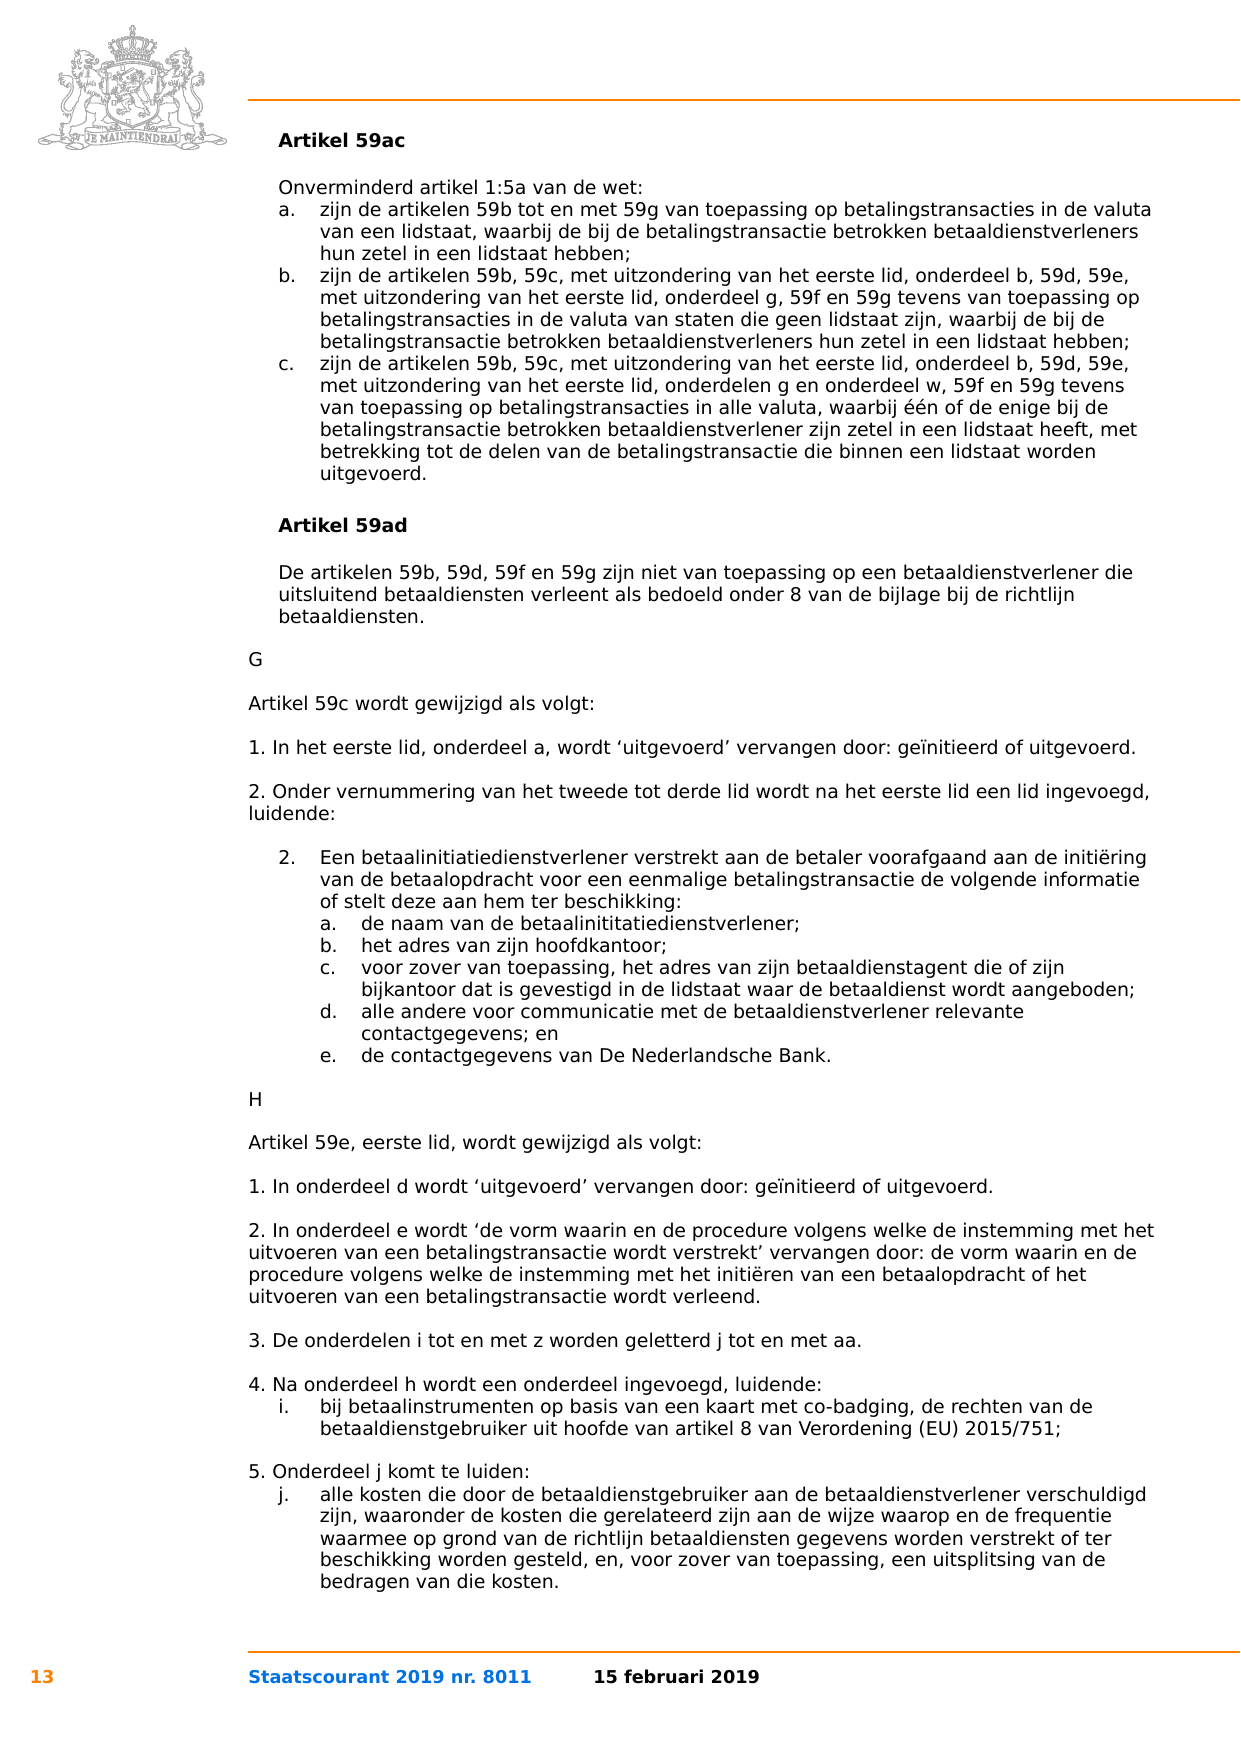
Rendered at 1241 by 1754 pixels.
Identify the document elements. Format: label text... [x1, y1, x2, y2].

text 1. In het eerste lid, onderdeel a, wordt ‘uitgevoerd’ vervangen door: geïnitieerd of uitgevoerd. [248, 737, 1163, 759]
text c. zijn de artikelen 59b, 59c, met uitzondering van het eerste lid, onderdeel b, 59d, 59e, met uitzondering van het eerste lid, onderdelen g en onderdeel w, 59f en 59g tevens van toepassing op betalingstransacties in alle valuta, waarbij één of de enige bij de betalingstransactie betrokken betaaldienstverlener zijn zetel in een lidstaat heeft, met betrekking tot de delen van de betalingstransactie die binnen een lidstaat worden uitgevoerd. [278, 353, 1163, 484]
text Artikel 59e, eerste lid, wordt gewijzigd als volgt: [248, 1132, 1163, 1154]
text 1. In onderdeel d wordt ‘uitgevoerd’ vervangen door: geïnitieerd of uitgevoerd. [248, 1176, 1163, 1198]
text a. de naam van de betaalinititatiedienstverlener; [319, 913, 1163, 935]
text a. zijn de artikelen 59b tot en met 59g van toepassing op betalingstransacties in de valuta van een lidstaat, waarbij de bij de betalingstransactie betrokken betaaldienstverleners hun zetel in een lidstaat hebben; [278, 199, 1163, 265]
text j. alle kosten die door de betaaldienstgebruiker aan de betaaldienstverlener verschuldigd zijn, waaronder de kosten die gerelateerd zijn aan de wijze waarop en de frequentie waarmee op grond van de richtlijn betaaldiensten gegevens worden verstrekt of ter beschikking worden gesteld, en, voor zover van toepassing, een uitsplitsing van de bedragen van die kosten. [278, 1483, 1163, 1593]
text d. alle andere voor communicatie met de betaaldienstverlener relevante contactgegevens; en [319, 1001, 1163, 1044]
subtitle Artikel 59ac [278, 130, 1163, 152]
text 4. Na onderdeel h wordt een onderdeel ingevoegd, luidende: [248, 1374, 1163, 1396]
text H [248, 1088, 1163, 1110]
text De artikelen 59b, 59d, 59f en 59g zijn niet van toepassing op een betaaldienstverlener die uitsluitend betaaldiensten verleent als bedoeld onder 8 van de bijlage bij de richtlijn betaaldiensten. [278, 562, 1163, 627]
text 2. Onder vernummering van het tweede tot derde lid wordt na het eerste lid een lid ingevoegd, luidende: [248, 781, 1163, 825]
text 2. Een betaalinitiatiedienstverlener verstrekt aan de betaler voorafgaand aan de initiëring van de betaalopdracht voor een eenmalige betalingstransactie de volgende informatie of stelt deze aan hem ter beschikking: [278, 847, 1163, 913]
text 2. In onderdeel e wordt ‘de vorm waarin en de procedure volgens welke de instemming met het uitvoeren van een betalingstransactie wordt verstrekt’ vervangen door: de vorm waarin en de procedure volgens welke de instemming met het initiëren van een betaalopdracht of het uitvoeren van een betalingstransactie wordt verleend. [248, 1220, 1163, 1308]
text e. de contactgegevens van De Nederlandsche Bank. [319, 1044, 1163, 1067]
text G [248, 649, 1163, 671]
text c. voor zover van toepassing, het adres van zijn betaaldienstagent die of zijn bijkantoor dat is gevestigd in de lidstaat waar de betaaldienst wordt aangeboden; [319, 957, 1163, 1001]
text 5. Onderdeel j komt te luiden: [248, 1461, 1163, 1483]
text Artikel 59c wordt gewijzigd als volgt: [248, 693, 1163, 715]
text i. bij betaalinstrumenten op basis van een kaart met co-badging, de rechten van de betaaldienstgebruiker uit hoofde van artikel 8 van Verordening (EU) 2015/751; [278, 1396, 1163, 1439]
text 3. De onderdelen i tot en met z worden geletterd j tot en met aa. [248, 1330, 1163, 1352]
picture [38, 25, 227, 150]
text Onverminderd artikel 1:5a van de wet: [278, 177, 1163, 199]
text b. zijn de artikelen 59b, 59c, met uitzondering van het eerste lid, onderdeel b, 59d, 59e, met uitzondering van het eerste lid, onderdeel g, 59f en 59g tevens van toepassing op betalingstransacties in de valuta van staten die geen lidstaat zijn, waarbij de bij de betalingstransactie betrokken betaaldienstverleners hun zetel in een lidstaat hebben; [278, 265, 1163, 353]
subtitle Artikel 59ad [278, 514, 1163, 537]
text b. het adres van zijn hoofdkantoor; [319, 935, 1163, 957]
